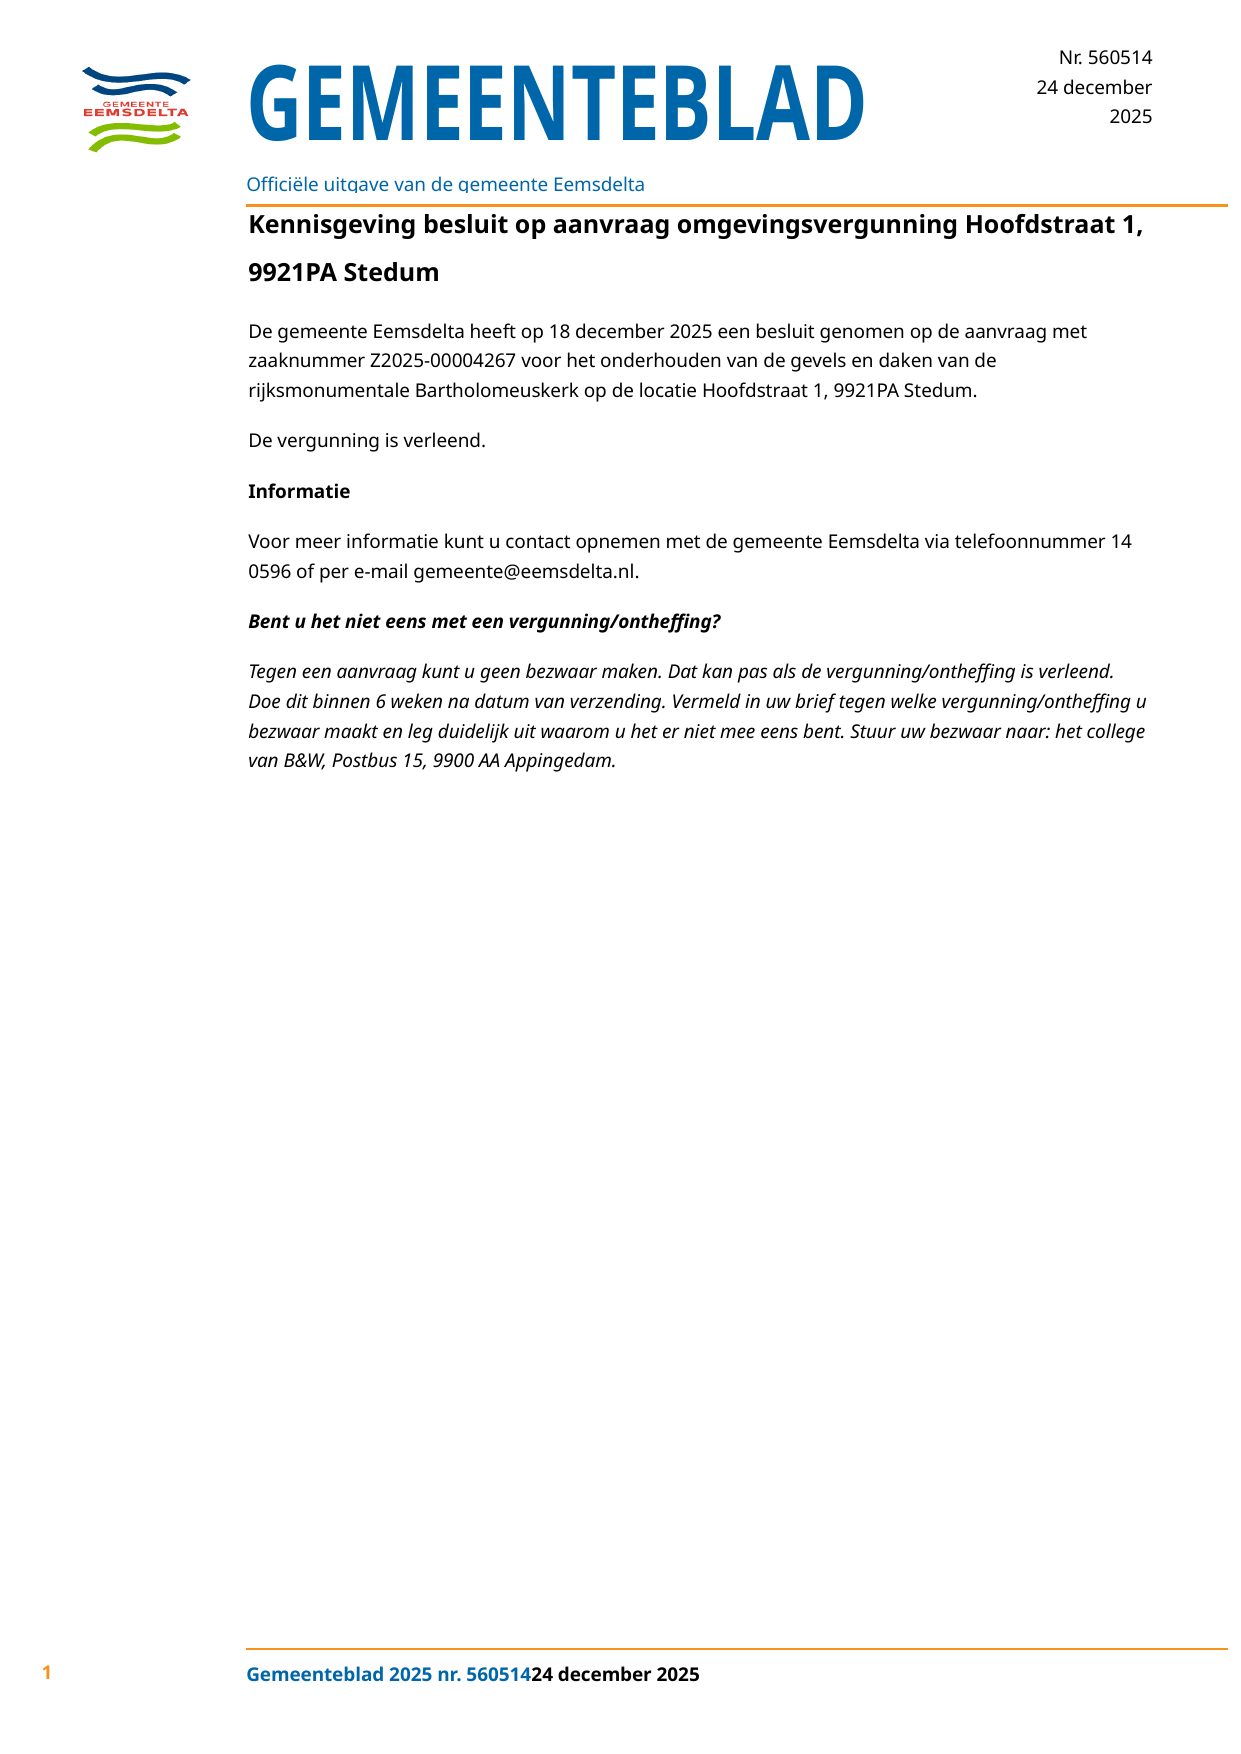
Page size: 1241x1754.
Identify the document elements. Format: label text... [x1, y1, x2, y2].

text De vergunning is verleend. [248, 427, 1152, 453]
picture [41, 47, 231, 172]
text Informatie [248, 478, 1152, 504]
text Kennisgeving besluit op aanvraag omgevingsvergunning Hoofdstraat 1, 9921PA Stedum [248, 207, 1152, 288]
text Bent u het niet eens met een vergunning/ontheffing? [248, 608, 1152, 634]
text Tegen een aanvraag kunt u geen bezwaar maken. Dat kan pas als de vergunning/ontheffing is verleend. Doe dit binnen 6 weken na datum van verzending. Vermeld in uw brief tegen welke vergunning/ontheffing u bezwaar maakt en leg duidelijk uit waarom u het er niet mee eens bent. Stuur uw bezwaar naar: het college van B&W, Postbus 15, 9900 AA Appingedam. [248, 659, 1152, 773]
text De gemeente Eemsdelta heeft op 18 december 2025 een besluit genomen op de aanvraag met zaaknummer Z2025-00004267 voor het onderhouden van de gevels en daken van de rijksmonumentale Bartholomeuskerk op de locatie Hoofdstraat 1, 9921PA Stedum. [248, 318, 1152, 403]
text Voor meer informatie kunt u contact opnemen met de gemeente Eemsdelta via telefoonnummer 14 0596 of per e-mail gemeente@eemsdelta.nl. [248, 528, 1152, 584]
